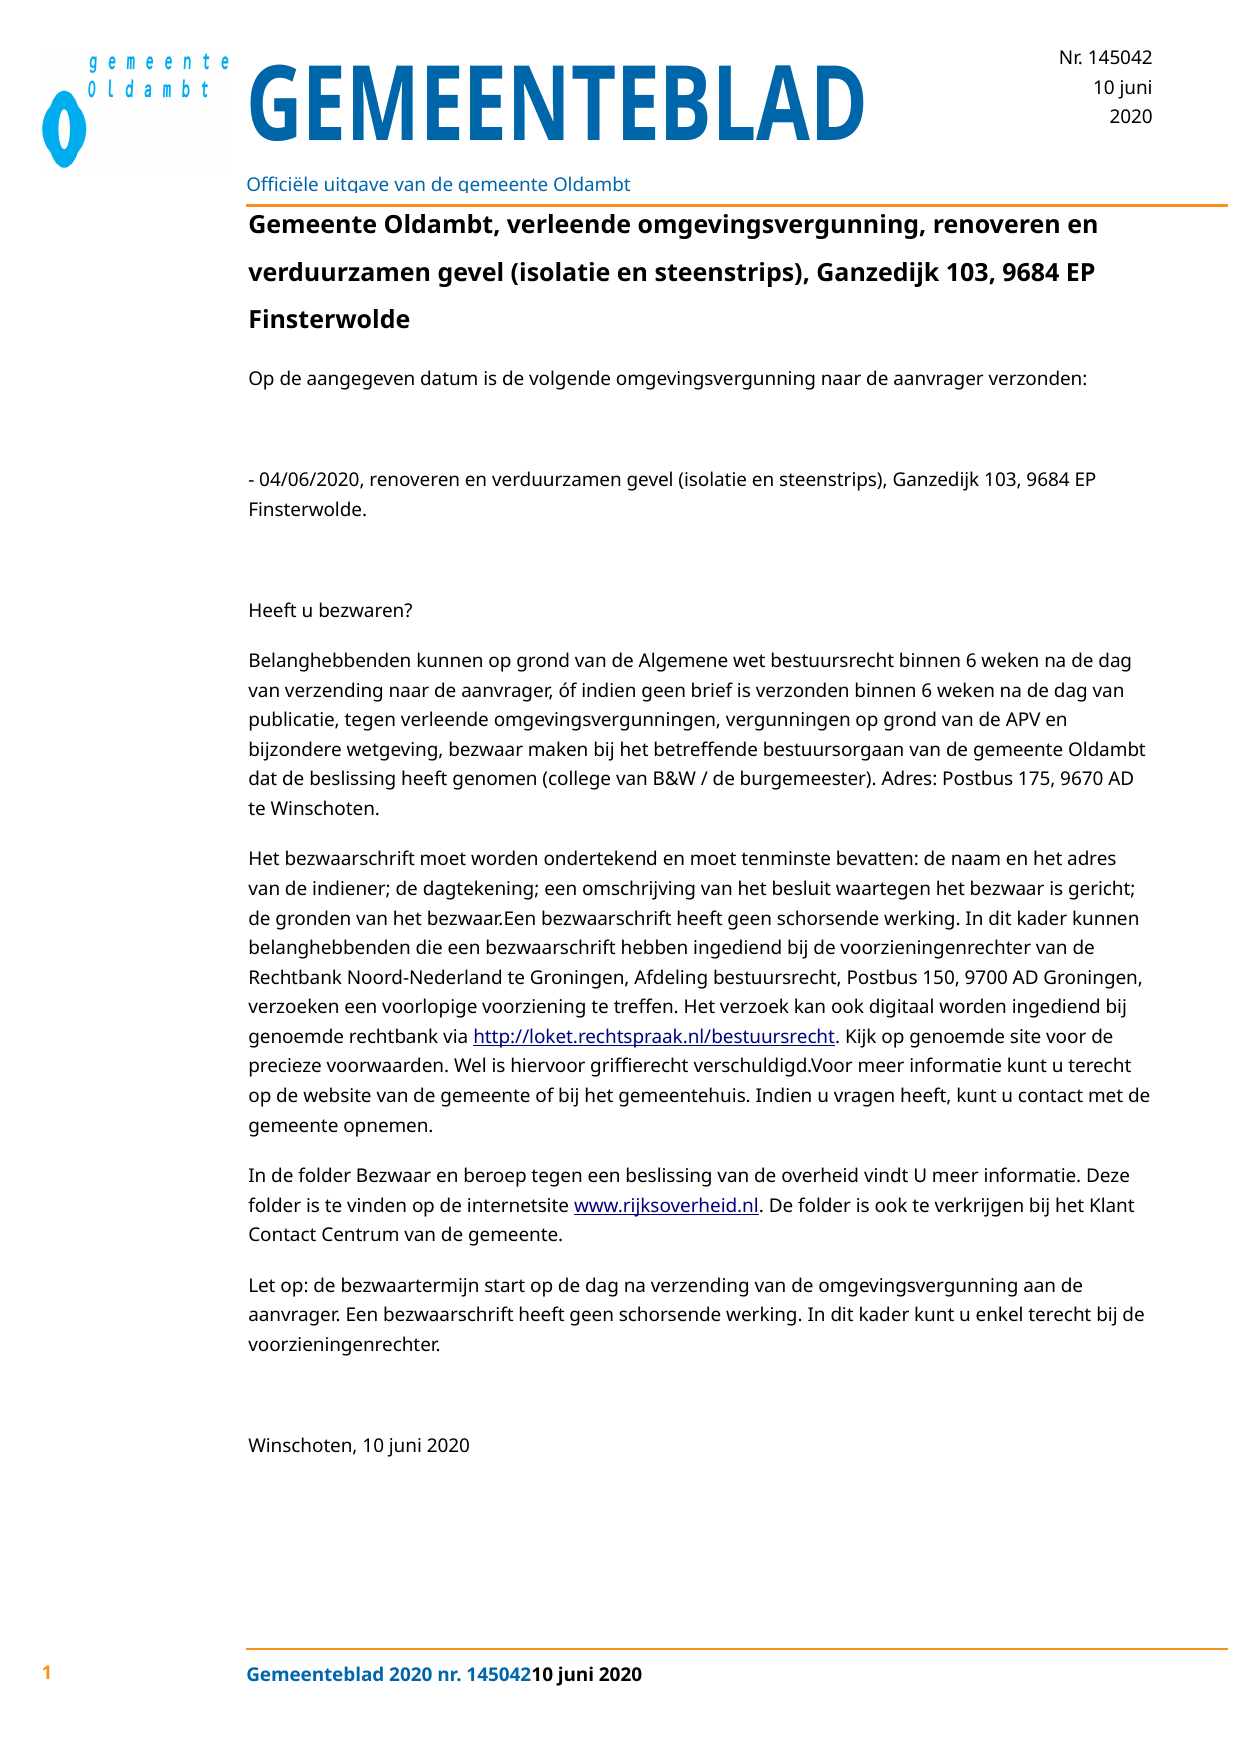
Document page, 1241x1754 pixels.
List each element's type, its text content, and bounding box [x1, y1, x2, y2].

text Heeft u bezwaren? [248, 597, 1152, 622]
text Belanghebbenden kunnen op grond van de Algemene wet bestuursrecht binnen 6 weken na de dag van verzending naar de aanvrager, óf indien geen brief is verzonden binnen 6 weken na de dag van publicatie, tegen verleende omgevingsvergunningen, vergunningen op grond van de APV en bijzondere wetgeving, bezwaar maken bij het betreffende bestuursorgaan van de gemeente Oldambt dat de beslissing heeft genomen (college van B&W / de burgemeester). Adres: Postbus 175, 9670 AD te Winschoten. [248, 647, 1152, 821]
text Gemeente Oldambt, verleende omgevingsvergunning, renoveren en verduurzamen gevel (isolatie en steenstrips), Ganzedijk 103, 9684 EP Finsterwolde [248, 207, 1152, 336]
text Let op: de bezwaartermijn start op de dag na verzending van de omgevingsvergunning aan de aanvrager. Een bezwaarschrift heeft geen schorsende werking. In dit kader kunt u enkel terecht bij de voorzieningenrechter. [248, 1272, 1152, 1357]
text Het bezwaarschrift moet worden ondertekend en moet tenminste bevatten: de naam en het adres van de indiener; de dagtekening; een omschrijving van het besluit waartegen het bezwaar is gericht; de gronden van het bezwaar.Een bezwaarschrift heeft geen schorsende werking. In dit kader kunnen belanghebbenden die een bezwaarschrift hebben ingediend bij de voorzieningenrechter van de Rechtbank Noord-Nederland te Groningen, Afdeling bestuursrecht, Postbus 150, 9700 AD Groningen, verzoeken een voorlopige voorziening te treffen. Het verzoek kan ook digitaal worden ingediend bij genoemde rechtbank via http://loket.rechtspraak.nl/bestuursrecht. Kijk op genoemde site voor de precieze voorwaarden. Wel is hiervoor griffierecht verschuldigd.Voor meer informatie kunt u terecht op de website van de gemeente of bij het gemeentehuis. Indien u vragen heeft, kunt u contact met de gemeente opnemen. [248, 846, 1152, 1137]
text In de folder Bezwaar en beroep tegen een beslissing van de overheid vindt U meer informatie. Deze folder is te vinden op de internetsite www.rijksoverheid.nl. De folder is ook te verkrijgen bij het Klant Contact Centrum van de gemeente. [248, 1162, 1152, 1247]
text - 04/06/2020, renoveren en verduurzamen gevel (isolatie en steenstrips), Ganzedijk 103, 9684 EP Finsterwolde. [248, 466, 1152, 522]
text Op de aangegeven datum is de volgende omgevingsvergunning naar de aanvrager verzonden: [248, 366, 1152, 391]
picture [41, 47, 231, 172]
text Winschoten, 10 juni 2020 [248, 1432, 1152, 1457]
